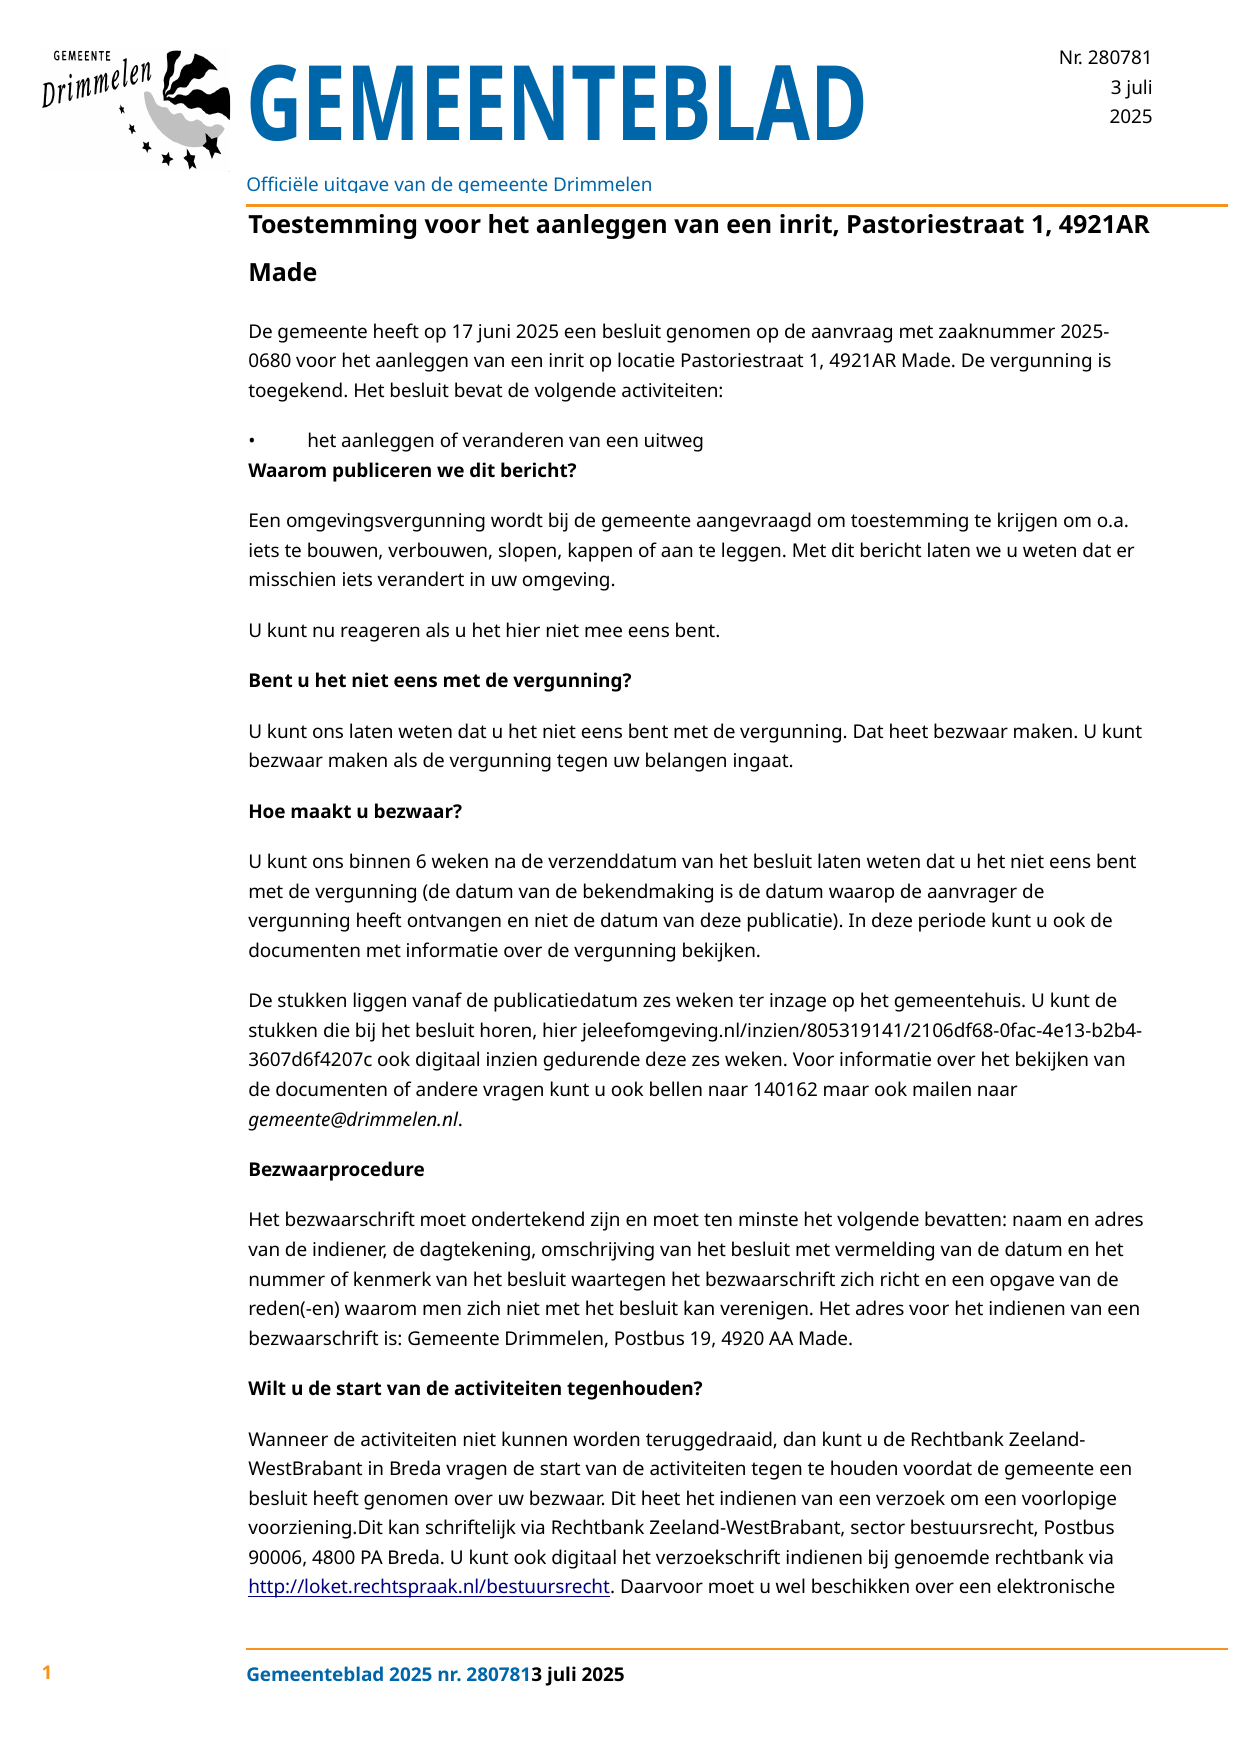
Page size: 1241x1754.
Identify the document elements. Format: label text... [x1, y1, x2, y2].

text Wanneer de activiteiten niet kunnen worden teruggedraaid, dan kunt u de Rechtbank Zeeland-WestBrabant in Breda vragen de start van de activiteiten tegen te houden voordat de gemeente een besluit heeft genomen over uw bezwaar. Dit heet het indienen van een verzoek om een voorlopige voorziening.Dit kan schriftelijk via Rechtbank Zeeland-WestBrabant, sector bestuursrecht, Postbus 90006, 4800 PA Breda. U kunt ook digitaal het verzoekschrift indienen bij genoemde rechtbank via http://loket.rechtspraak.nl/bestuursrecht. Daarvoor moet u wel beschikken over een elektronische [248, 1426, 1152, 1599]
text De gemeente heeft op 17 juni 2025 een besluit genomen op de aanvraag met zaaknummer 2025-0680 voor het aanleggen van een inrit op locatie Pastoriestraat 1, 4921AR Made. De vergunning is toegekend. Het besluit bevat de volgende activiteiten: [248, 318, 1152, 403]
text Het bezwaarschrift moet ondertekend zijn en moet ten minste het volgende bevatten: naam en adres van de indiener, de dagtekening, omschrijving van het besluit met vermelding van de datum en het nummer of kenmerk van het besluit waartegen het bezwaarschrift zich richt en een opgave van de reden(-en) waarom men zich niet met het besluit kan verenigen. Het adres voor het indienen van een bezwaarschrift is: Gemeente Drimmelen, Postbus 19, 4920 AA Made. [248, 1207, 1152, 1351]
text Hoe maakt u bezwaar? [248, 798, 1152, 824]
text U kunt ons laten weten dat u het niet eens bent met de vergunning. Dat heet bezwaar maken. U kunt bezwaar maken als de vergunning tegen uw belangen ingaat. [248, 718, 1152, 773]
text Wilt u de start van de activiteiten tegenhouden? [248, 1375, 1152, 1401]
list het aanleggen of veranderen van een uitweg [248, 427, 1152, 453]
text Bent u het niet eens met de vergunning? [248, 667, 1152, 693]
text De stukken liggen vanaf de publicatiedatum zes weken ter inzage op het gemeentehuis. U kunt de stukken die bij het besluit horen, hier jeleefomgeving.nl/inzien/805319141/2106df68-0fac-4e13-b2b4-3607d6f4207c ook digitaal inzien gedurende deze zes weken. Voor informatie over het bekijken van de documenten of andere vragen kunt u ook bellen naar 140162 maar ook mailen naar gemeente@drimmelen.nl. [248, 987, 1152, 1132]
text U kunt ons binnen 6 weken na de verzenddatum van het besluit laten weten dat u het niet eens bent met de vergunning (de datum van de bekendmaking is de datum waarop de aanvrager de vergunning heeft ontvangen en niet de datum van deze publicatie). In deze periode kunt u ook de documenten met informatie over de vergunning bekijken. [248, 848, 1152, 963]
text Een omgevingsvergunning wordt bij de gemeente aangevraagd om toestemming te krijgen om o.a. iets te bouwen, verbouwen, slopen, kappen of aan te leggen. Met dit bericht laten we u weten dat er misschien iets verandert in uw omgeving. [248, 507, 1152, 592]
text Bezwaarprocedure [248, 1156, 1152, 1182]
text U kunt nu reageren als u het hier niet mee eens bent. [248, 617, 1152, 643]
text Toestemming voor het aanleggen van een inrit, Pastoriestraat 1, 4921AR Made [248, 207, 1152, 288]
text Waarom publiceren we dit bericht? [248, 457, 1152, 483]
picture [41, 47, 231, 172]
